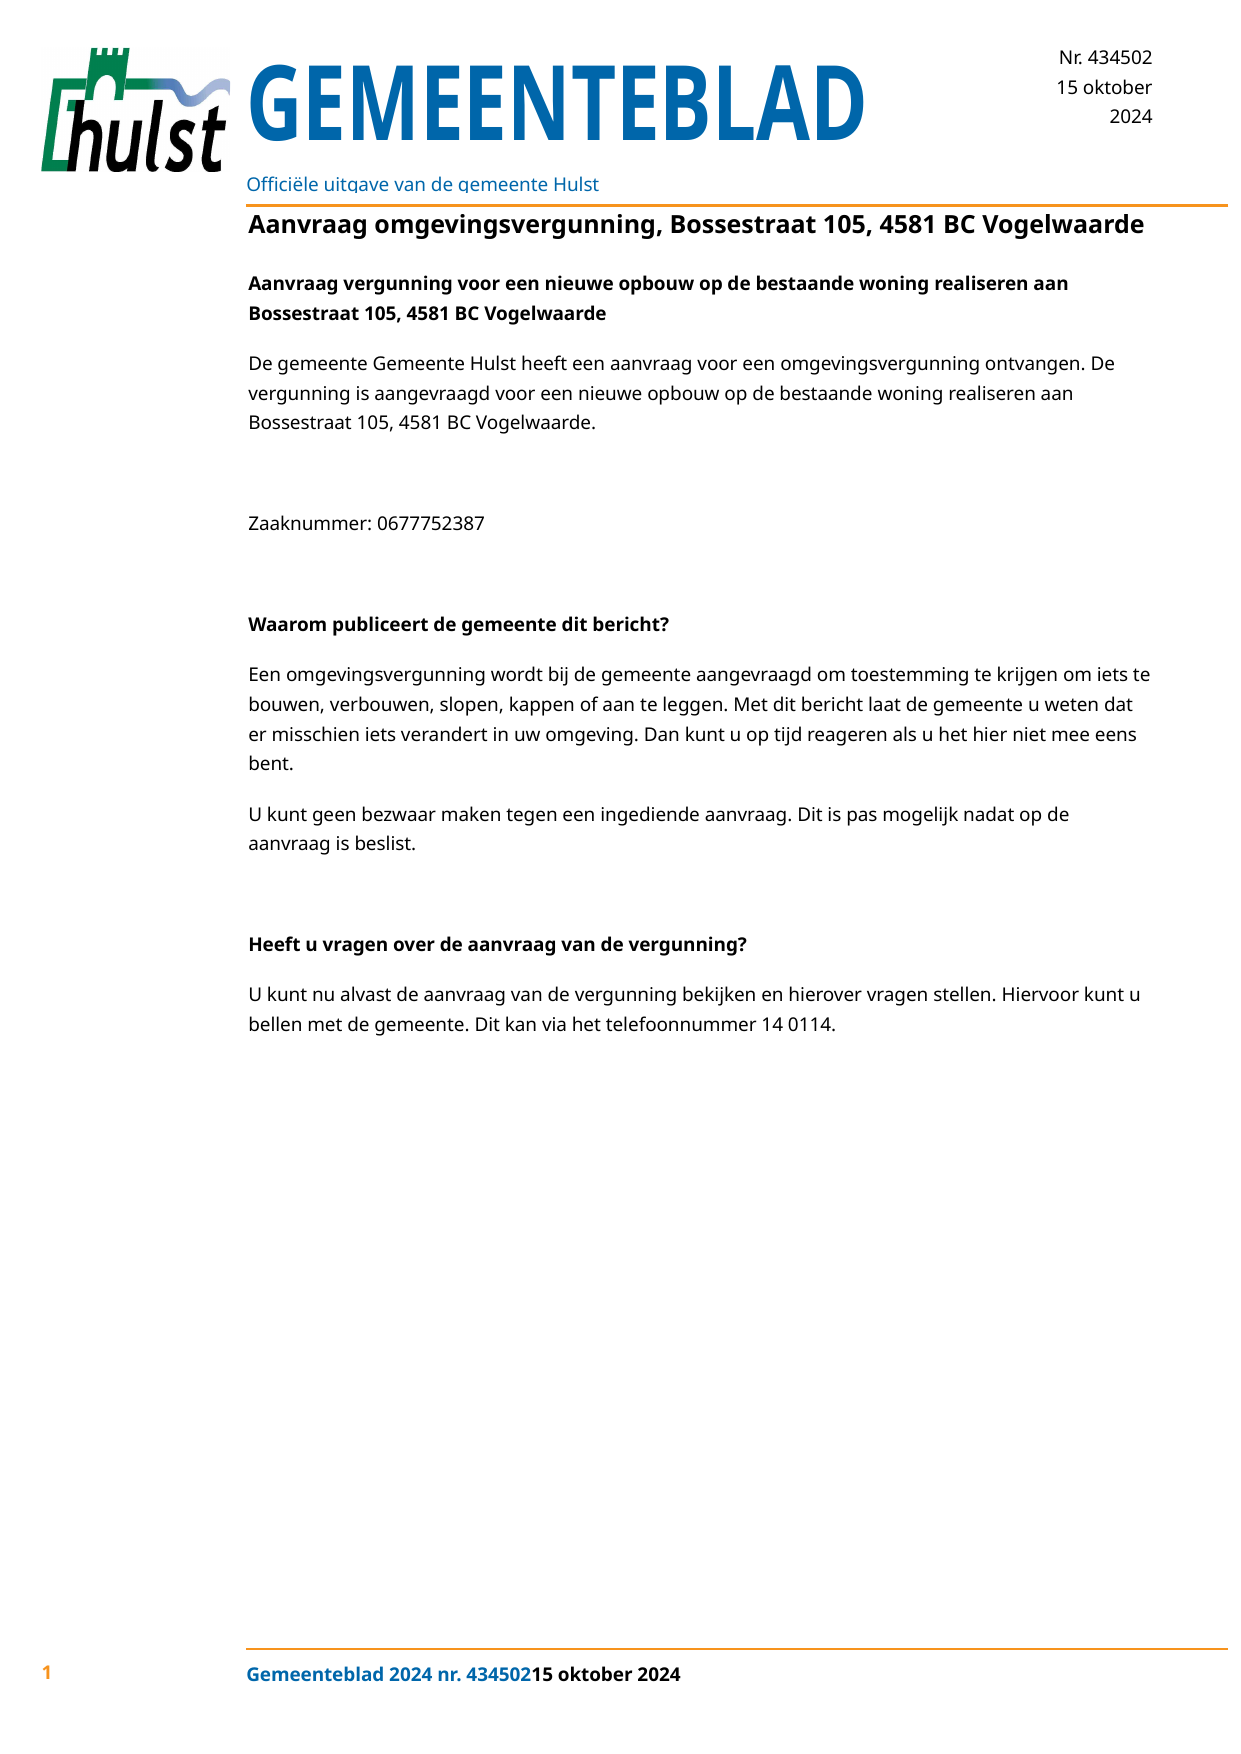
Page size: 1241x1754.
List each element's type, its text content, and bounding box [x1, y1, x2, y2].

text U kunt geen bezwaar maken tegen een ingediende aanvraag. Dit is pas mogelijk nadat op de aanvraag is beslist. [248, 801, 1152, 856]
picture [41, 47, 231, 172]
text U kunt nu alvast de aanvraag van de vergunning bekijken en hierover vragen stellen. Hiervoor kunt u bellen met de gemeente. Dit kan via het telefoonnummer 14 0114. [248, 982, 1152, 1037]
text De gemeente Gemeente Hulst heeft een aanvraag voor een omgevingsvergunning ontvangen. De vergunning is aangevraagd voor een nieuwe opbouw op de bestaande woning realiseren aan Bossestraat 105, 4581 BC Vogelwaarde. [248, 350, 1152, 435]
text Waarom publiceert de gemeente dit bericht? [248, 611, 1152, 637]
text Aanvraag omgevingsvergunning, Bossestraat 105, 4581 BC Vogelwaarde [248, 207, 1152, 241]
text Zaaknummer: 0677752387 [248, 510, 1152, 536]
text Een omgevingsvergunning wordt bij de gemeente aangevraagd om toestemming te krijgen om iets te bouwen, verbouwen, slopen, kappen of aan te leggen. Met dit bericht laat de gemeente u weten dat er misschien iets verandert in uw omgeving. Dan kunt u op tijd reageren als u het hier niet mee eens bent. [248, 662, 1152, 776]
text Aanvraag vergunning voor een nieuwe opbouw op de bestaande woning realiseren aan Bossestraat 105, 4581 BC Vogelwaarde [248, 270, 1152, 326]
text Heeft u vragen over de aanvraag van de vergunning? [248, 931, 1152, 957]
